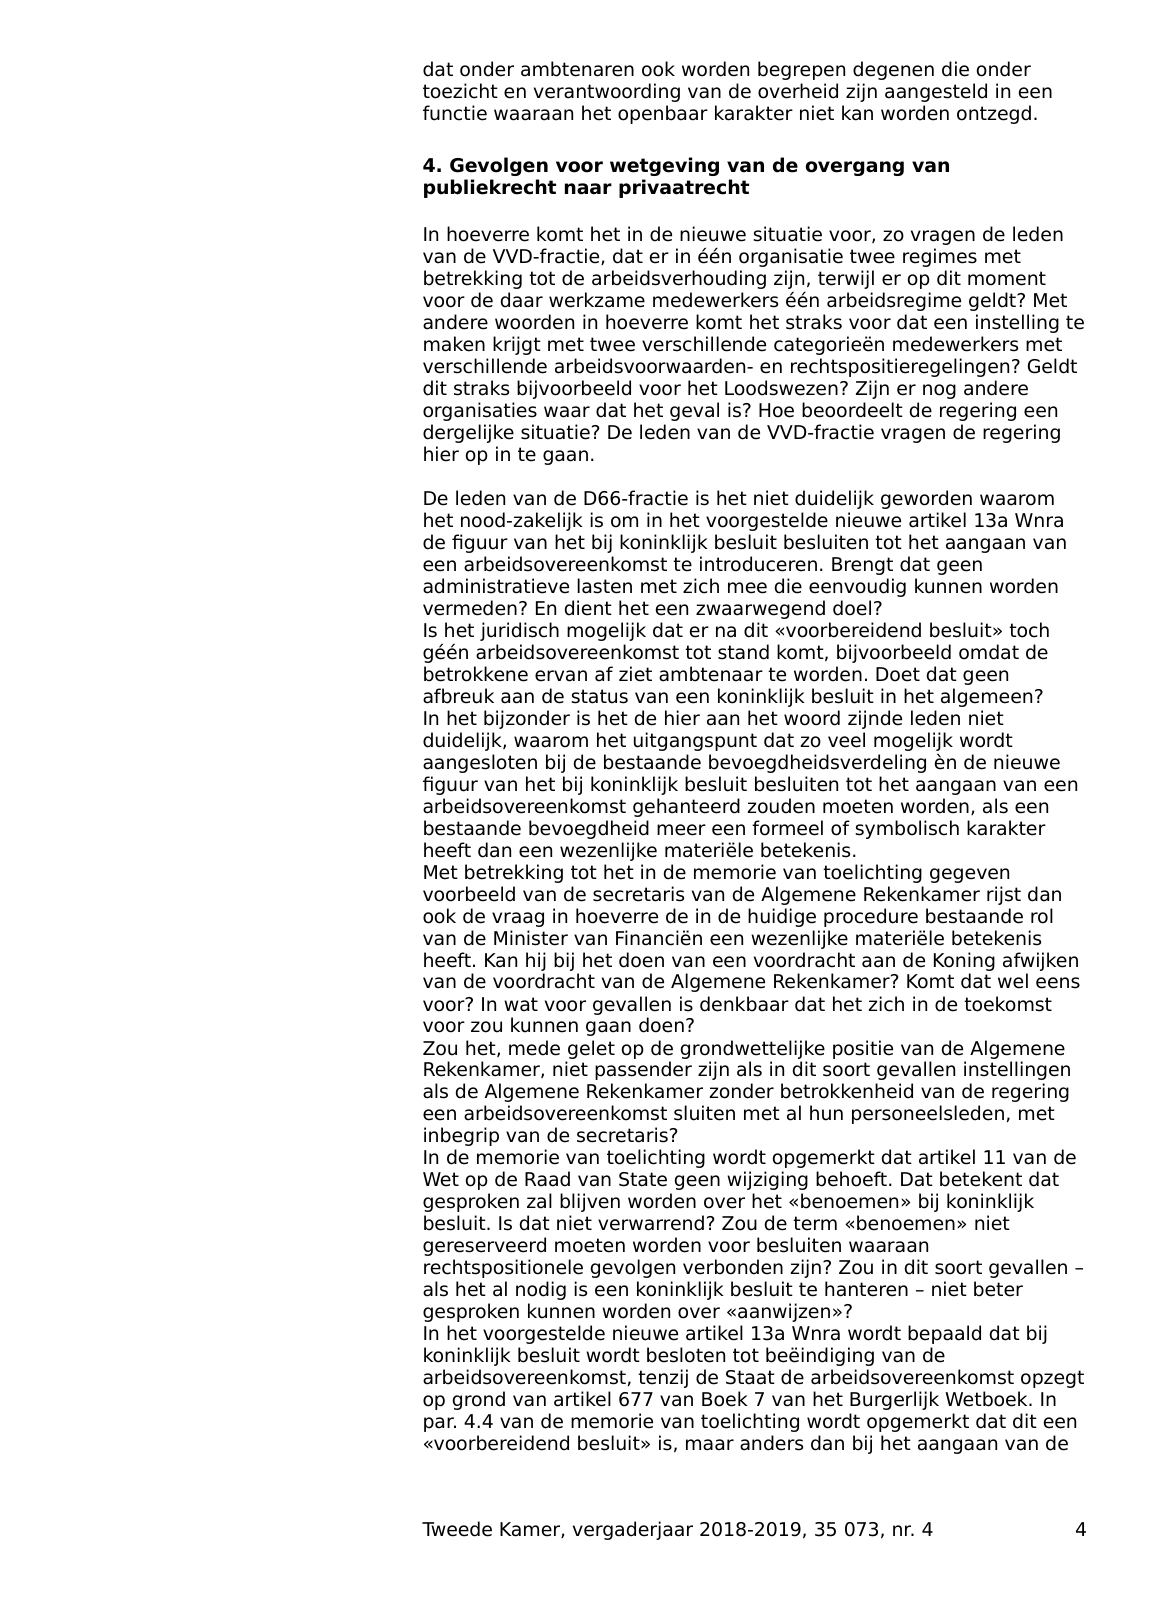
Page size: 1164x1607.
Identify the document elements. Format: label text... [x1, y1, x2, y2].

text Is het juridisch mogelijk dat er na dit «voorbereidend besluit» toch géén arbeidsovereenkomst tot stand komt, bijvoorbeeld omdat de betrokkene ervan af ziet ambtenaar te worden. Doet dat geen afbreuk aan de status van een koninklijk besluit in het algemeen? [422, 620, 1087, 708]
text In het voorgestelde nieuwe artikel 13a Wnra wordt bepaald dat bij koninklijk besluit wordt besloten tot beëindiging van de arbeidsovereenkomst, tenzij de Staat de arbeidsovereenkomst opzegt op grond van artikel 677 van Boek 7 van het Burgerlijk Wetboek. In par. 4.4 van de memorie van toelichting wordt opgemerkt dat dit een «voorbereidend besluit» is, maar anders dan bij het aangaan van de [422, 1323, 1087, 1455]
subtitle 4. Gevolgen voor wetgeving van de overgang van publiekrecht naar privaatrecht [422, 155, 1087, 199]
text dat onder ambtenaren ook worden begrepen degenen die onder toezicht en verantwoording van de overheid zijn aangesteld in een functie waaraan het openbaar karakter niet kan worden ontzegd. [422, 59, 1087, 125]
text In de memorie van toelichting wordt opgemerkt dat artikel 11 van de Wet op de Raad van State geen wijziging behoeft. Dat betekent dat gesproken zal blijven worden over het «benoemen» bij koninklijk besluit. Is dat niet verwarrend? Zou de term «benoemen» niet gereserveerd moeten worden voor besluiten waaraan rechtspositionele gevolgen verbonden zijn? Zou in dit soort gevallen – als het al nodig is een koninklijk besluit te hanteren – niet beter gesproken kunnen worden over «aanwijzen»? [422, 1147, 1087, 1323]
text In hoeverre komt het in de nieuwe situatie voor, zo vragen de leden van de VVD-fractie, dat er in één organisatie twee regimes met betrekking tot de arbeidsverhouding zijn, terwijl er op dit moment voor de daar werkzame medewerkers één arbeidsregime geldt? Met andere woorden in hoeverre komt het straks voor dat een instelling te maken krijgt met twee verschillende categorieën medewerkers met verschillende arbeidsvoorwaarden- en rechtspositieregelingen? Geldt dit straks bijvoorbeeld voor het Loodswezen? Zijn er nog andere organisaties waar dat het geval is? Hoe beoordeelt de regering een dergelijke situatie? De leden van de VVD-fractie vragen de regering hier op in te gaan. [422, 224, 1087, 466]
text Zou het, mede gelet op de grondwettelijke positie van de Algemene Rekenkamer, niet passender zijn als in dit soort gevallen instellingen als de Algemene Rekenkamer zonder betrokkenheid van de regering een arbeidsovereenkomst sluiten met al hun personeelsleden, met inbegrip van de secretaris? [422, 1037, 1087, 1147]
text In het bijzonder is het de hier aan het woord zijnde leden niet duidelijk, waarom het uitgangspunt dat zo veel mogelijk wordt aangesloten bij de bestaande bevoegdheidsverdeling èn de nieuwe figuur van het bij koninklijk besluit besluiten tot het aangaan van een arbeidsovereenkomst gehanteerd zouden moeten worden, als een bestaande bevoegdheid meer een formeel of symbolisch karakter heeft dan een wezenlijke materiële betekenis. [422, 708, 1087, 862]
text De leden van de D66-fractie is het niet duidelijk geworden waarom het nood-zakelijk is om in het voorgestelde nieuwe artikel 13a Wnra de figuur van het bij koninklijk besluit besluiten tot het aangaan van een arbeidsovereenkomst te introduceren. Brengt dat geen administratieve lasten met zich mee die eenvoudig kunnen worden vermeden? En dient het een zwaarwegend doel? [422, 488, 1087, 620]
text Met betrekking tot het in de memorie van toelichting gegeven voorbeeld van de secretaris van de Algemene Rekenkamer rijst dan ook de vraag in hoeverre de in de huidige procedure bestaande rol van de Minister van Financiën een wezenlijke materiële betekenis heeft. Kan hij bij het doen van een voordracht aan de Koning afwijken van de voordracht van de Algemene Rekenkamer? Komt dat wel eens voor? In wat voor gevallen is denkbaar dat het zich in de toekomst voor zou kunnen gaan doen? [422, 862, 1087, 1037]
